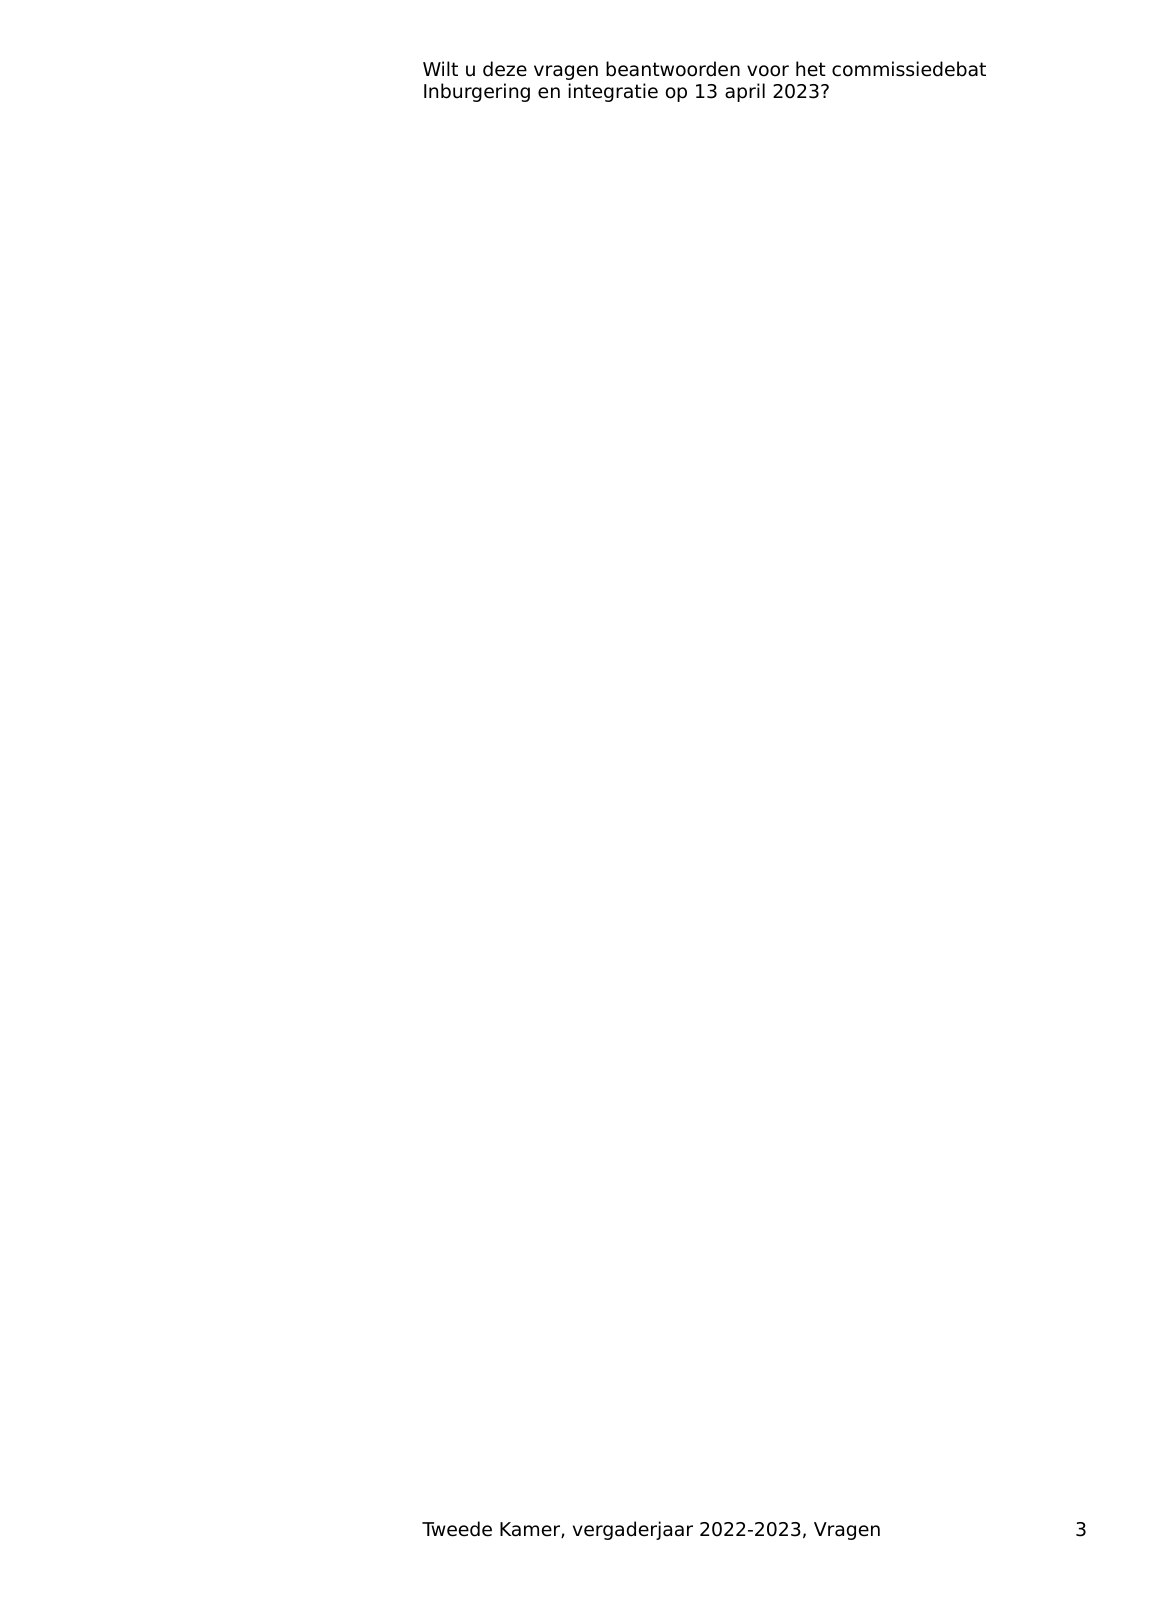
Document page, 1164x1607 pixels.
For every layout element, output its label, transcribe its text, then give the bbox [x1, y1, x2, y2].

text Wilt u deze vragen beantwoorden voor het commissiedebat Inburgering en integratie op 13 april 2023? [422, 59, 1087, 103]
